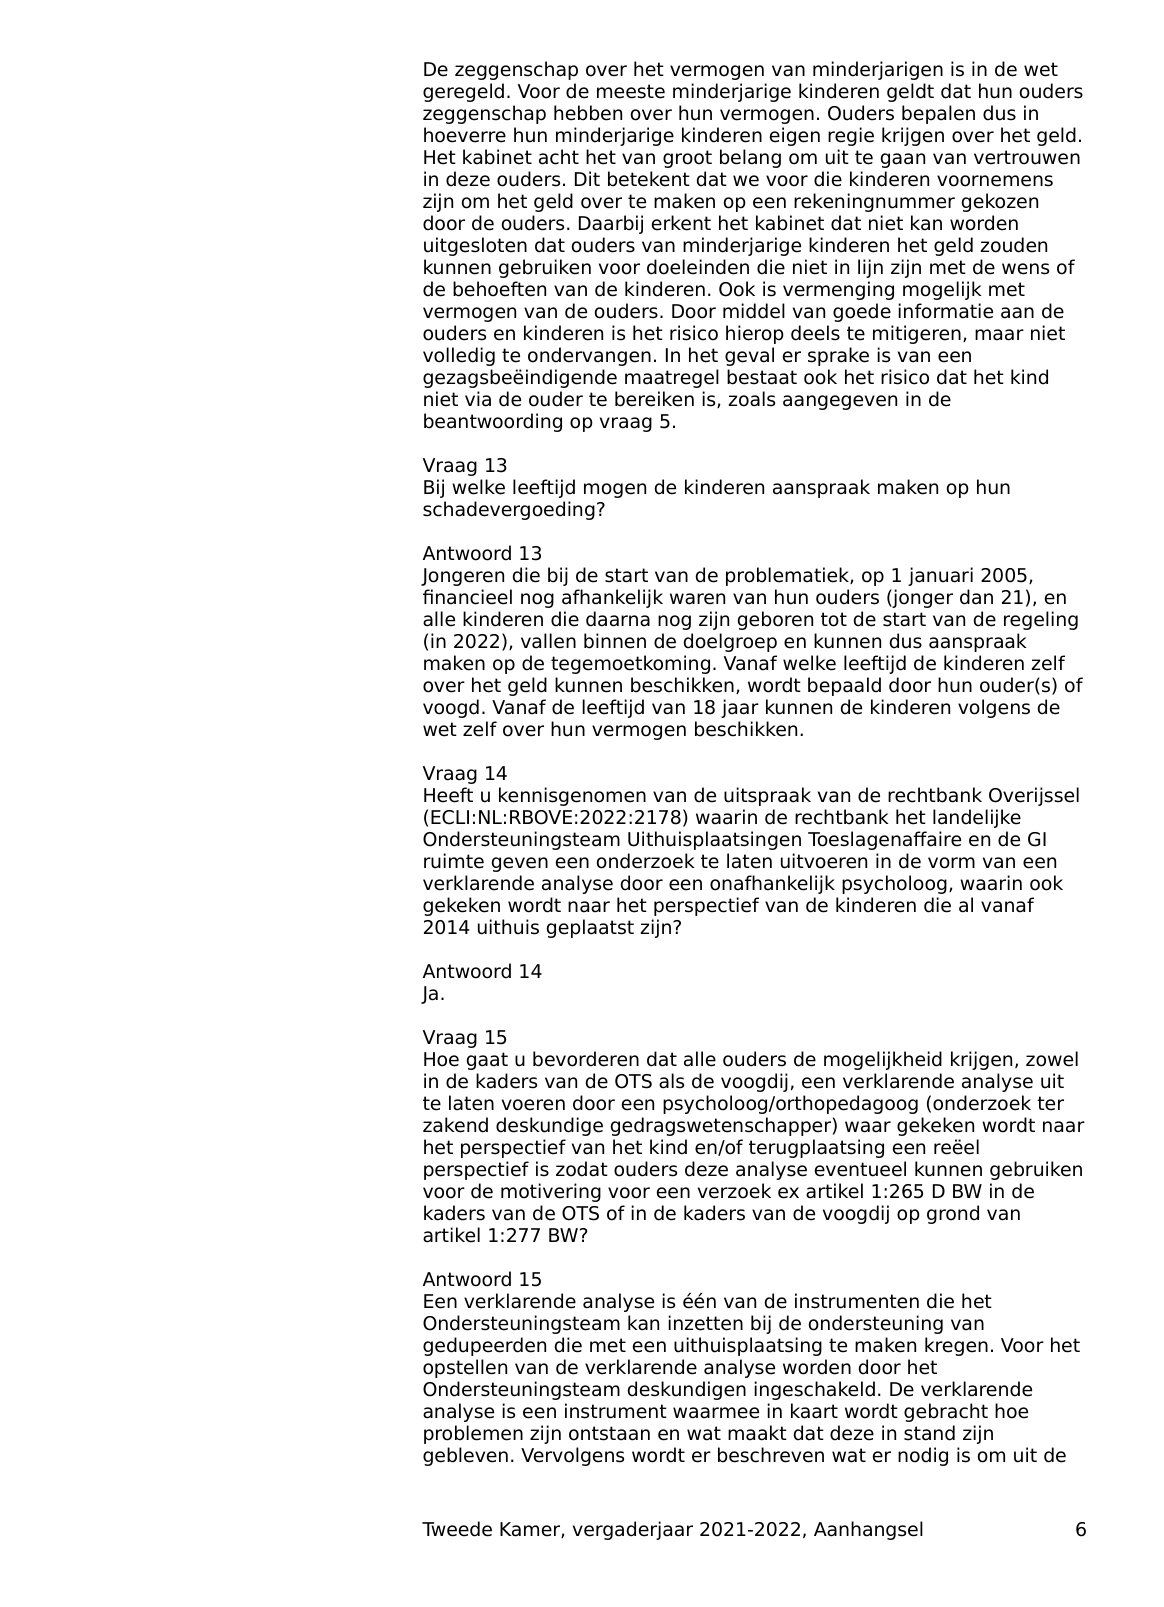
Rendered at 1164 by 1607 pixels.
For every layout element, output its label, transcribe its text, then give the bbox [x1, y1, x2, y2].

text Heeft u kennisgenomen van de uitspraak van de rechtbank Overijssel (ECLI:NL:RBOVE:2022:2178) waarin de rechtbank het landelijke Ondersteuningsteam Uithuisplaatsingen Toeslagenaffaire en de GI ruimte geven een onderzoek te laten uitvoeren in de vorm van een verklarende analyse door een onafhankelijk psycholoog, waarin ook gekeken wordt naar het perspectief van de kinderen die al vanaf 2014 uithuis geplaatst zijn? [422, 785, 1087, 939]
text Antwoord 15 [422, 1269, 1087, 1291]
text Een verklarende analyse is één van de instrumenten die het Ondersteuningsteam kan inzetten bij de ondersteuning van gedupeerden die met een uithuisplaatsing te maken kregen. Voor het opstellen van de verklarende analyse worden door het Ondersteuningsteam deskundigen ingeschakeld. De verklarende analyse is een instrument waarmee in kaart wordt gebracht hoe problemen zijn ontstaan en wat maakt dat deze in stand zijn gebleven. Vervolgens wordt er beschreven wat er nodig is om uit de [422, 1291, 1087, 1467]
text Vraag 13 [422, 455, 1087, 477]
text Hoe gaat u bevorderen dat alle ouders de mogelijkheid krijgen, zowel in de kaders van de OTS als de voogdij, een verklarende analyse uit te laten voeren door een psycholoog/orthopedagoog (onderzoek ter zakend deskundige gedragswetenschapper) waar gekeken wordt naar het perspectief van het kind en/of terugplaatsing een reëel perspectief is zodat ouders deze analyse eventueel kunnen gebruiken voor de motivering voor een verzoek ex artikel 1:265 D BW in de kaders van de OTS of in de kaders van de voogdij op grond van artikel 1:277 BW? [422, 1049, 1087, 1247]
text Vraag 14 [422, 763, 1087, 785]
text Bij welke leeftijd mogen de kinderen aanspraak maken op hun schadevergoeding? [422, 477, 1087, 521]
text Antwoord 14 [422, 961, 1087, 983]
text De zeggenschap over het vermogen van minderjarigen is in de wet geregeld. Voor de meeste minderjarige kinderen geldt dat hun ouders zeggenschap hebben over hun vermogen. Ouders bepalen dus in hoeverre hun minderjarige kinderen eigen regie krijgen over het geld. Het kabinet acht het van groot belang om uit te gaan van vertrouwen in deze ouders. Dit betekent dat we voor die kinderen voornemens zijn om het geld over te maken op een rekeningnummer gekozen door de ouders. Daarbij erkent het kabinet dat niet kan worden uitgesloten dat ouders van minderjarige kinderen het geld zouden kunnen gebruiken voor doeleinden die niet in lijn zijn met de wens of de behoeften van de kinderen. Ook is vermenging mogelijk met vermogen van de ouders. Door middel van goede informatie aan de ouders en kinderen is het risico hierop deels te mitigeren, maar niet volledig te ondervangen. In het geval er sprake is van een gezagsbeëindigende maatregel bestaat ook het risico dat het kind niet via de ouder te bereiken is, zoals aangegeven in de beantwoording op vraag 5. [422, 59, 1087, 433]
text Jongeren die bij de start van de problematiek, op 1 januari 2005, financieel nog afhankelijk waren van hun ouders (jonger dan 21), en alle kinderen die daarna nog zijn geboren tot de start van de regeling (in 2022), vallen binnen de doelgroep en kunnen dus aanspraak maken op de tegemoetkoming. Vanaf welke leeftijd de kinderen zelf over het geld kunnen beschikken, wordt bepaald door hun ouder(s) of voogd. Vanaf de leeftijd van 18 jaar kunnen de kinderen volgens de wet zelf over hun vermogen beschikken. [422, 565, 1087, 741]
text Vraag 15 [422, 1027, 1087, 1049]
text Ja. [422, 983, 1087, 1005]
text Antwoord 13 [422, 543, 1087, 565]
